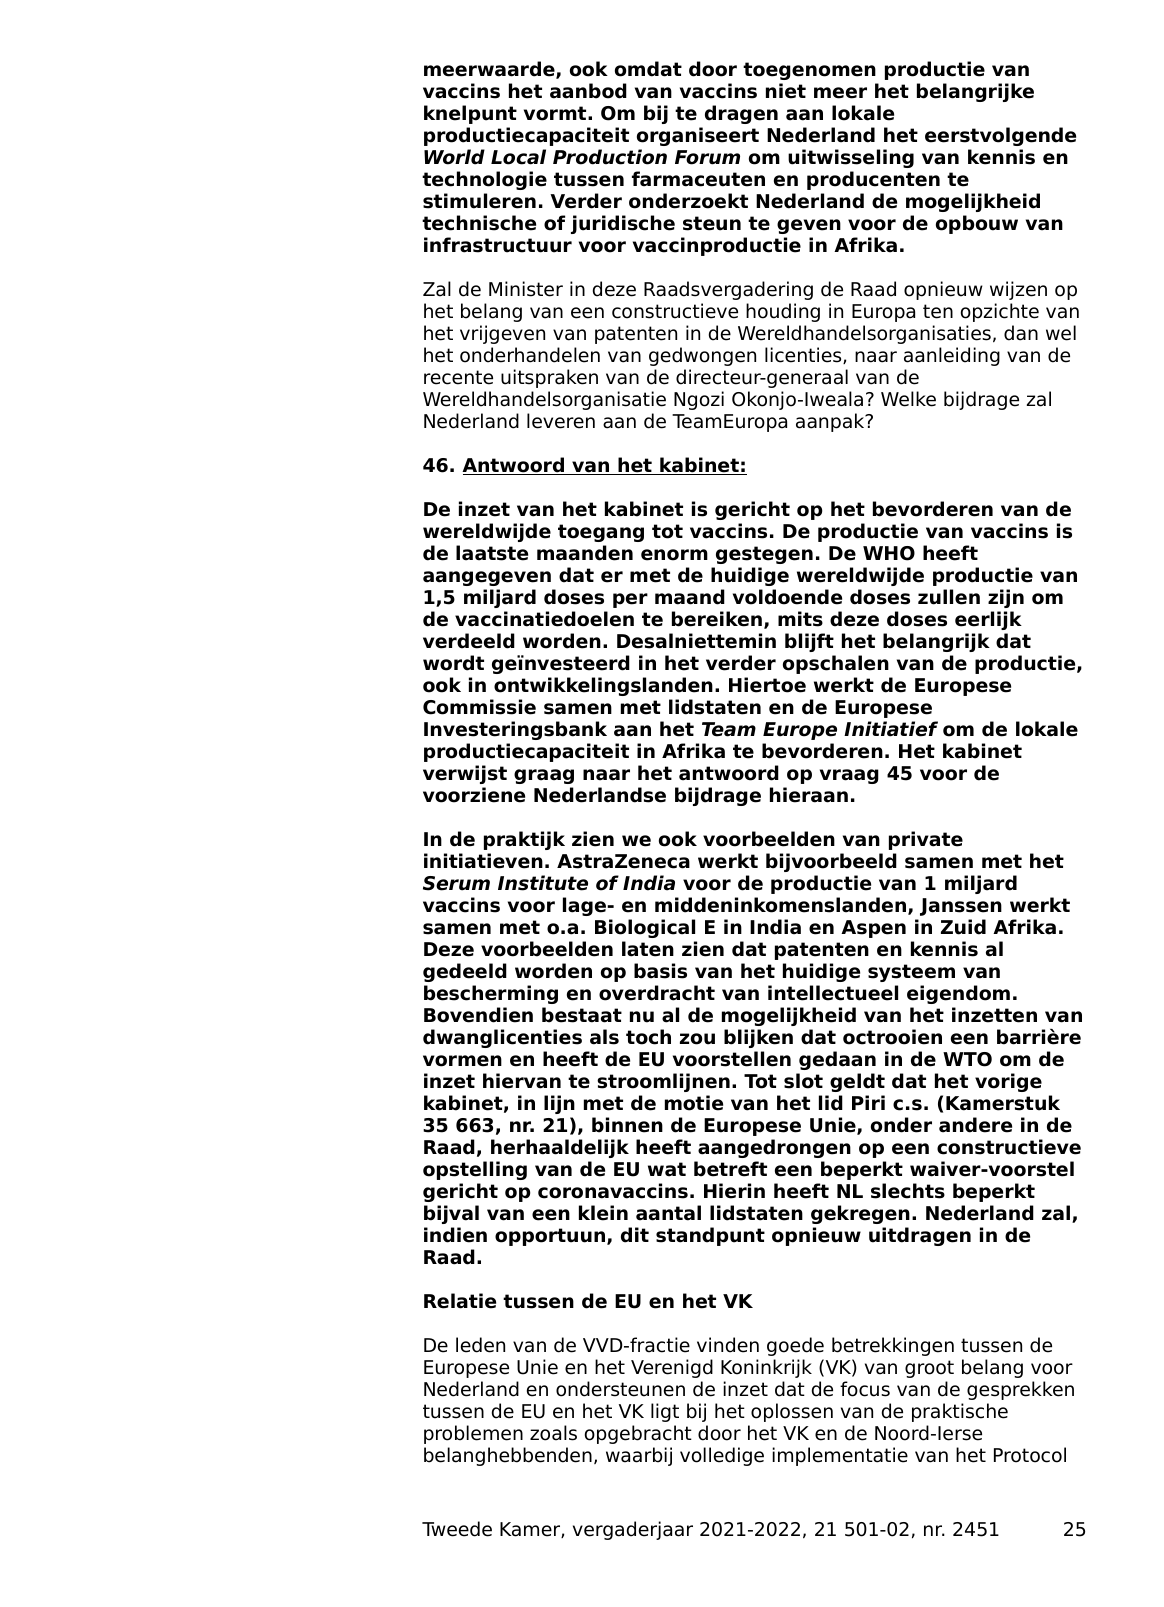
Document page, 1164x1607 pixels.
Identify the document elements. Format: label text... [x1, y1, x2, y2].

text Zal de Minister in deze Raadsvergadering de Raad opnieuw wijzen op het belang van een constructieve houding in Europa ten opzichte van het vrijgeven van patenten in de Wereldhandelsorganisaties, dan wel het onderhandelen van gedwongen licenties, naar aanleiding van de recente uitspraken van de directeur-generaal van de Wereldhandelsorganisatie Ngozi Okonjo-Iweala? Welke bijdrage zal Nederland leveren aan de TeamEuropa aanpak? [422, 279, 1087, 433]
text meerwaarde, ook omdat door toegenomen productie van vaccins het aanbod van vaccins niet meer het belangrijke knelpunt vormt. Om bij te dragen aan lokale productiecapaciteit organiseert Nederland het eerstvolgende World Local Production Forum om uitwisseling van kennis en technologie tussen farmaceuten en producenten te stimuleren. Verder onderzoekt Nederland de mogelijkheid technische of juridische steun te geven voor de opbouw van infrastructuur voor vaccinproductie in Afrika. [422, 59, 1087, 257]
text In de praktijk zien we ook voorbeelden van private initiatieven. AstraZeneca werkt bijvoorbeeld samen met het Serum Institute of India voor de productie van 1 miljard vaccins voor lage- en middeninkomenslanden, Janssen werkt samen met o.a. Biological E in India en Aspen in Zuid Afrika. Deze voorbeelden laten zien dat patenten en kennis al gedeeld worden op basis van het huidige systeem van bescherming en overdracht van intellectueel eigendom. Bovendien bestaat nu al de mogelijkheid van het inzetten van dwanglicenties als toch zou blijken dat octrooien een barrière vormen en heeft de EU voorstellen gedaan in de WTO om de inzet hiervan te stroomlijnen. Tot slot geldt dat het vorige kabinet, in lijn met de motie van het lid Piri c.s. (Kamerstuk 35 663, nr. 21), binnen de Europese Unie, onder andere in de Raad, herhaaldelijk heeft aangedrongen op een constructieve opstelling van de EU wat betreft een beperkt waiver-voorstel gericht op coronavaccins. Hierin heeft NL slechts beperkt bijval van een klein aantal lidstaten gekregen. Nederland zal, indien opportuun, dit standpunt opnieuw uitdragen in de Raad. [422, 829, 1087, 1269]
text De inzet van het kabinet is gericht op het bevorderen van de wereldwijde toegang tot vaccins. De productie van vaccins is de laatste maanden enorm gestegen. De WHO heeft aangegeven dat er met de huidige wereldwijde productie van 1,5 miljard doses per maand voldoende doses zullen zijn om de vaccinatiedoelen te bereiken, mits deze doses eerlijk verdeeld worden. Desalniettemin blijft het belangrijk dat wordt geïnvesteerd in het verder opschalen van de productie, ook in ontwikkelingslanden. Hiertoe werkt de Europese Commissie samen met lidstaten en de Europese Investeringsbank aan het Team Europe Initiatief om de lokale productiecapaciteit in Afrika te bevorderen. Het kabinet verwijst graag naar het antwoord op vraag 45 voor de voorziene Nederlandse bijdrage hieraan. [422, 499, 1087, 807]
subtitle Relatie tussen de EU en het VK [422, 1291, 1087, 1313]
subtitle 46. Antwoord van het kabinet: [422, 455, 1087, 477]
text De leden van de VVD-fractie vinden goede betrekkingen tussen de Europese Unie en het Verenigd Koninkrijk (VK) van groot belang voor Nederland en ondersteunen de inzet dat de focus van de gesprekken tussen de EU en het VK ligt bij het oplossen van de praktische problemen zoals opgebracht door het VK en de Noord-Ierse belanghebbenden, waarbij volledige implementatie van het Protocol [422, 1335, 1087, 1467]
